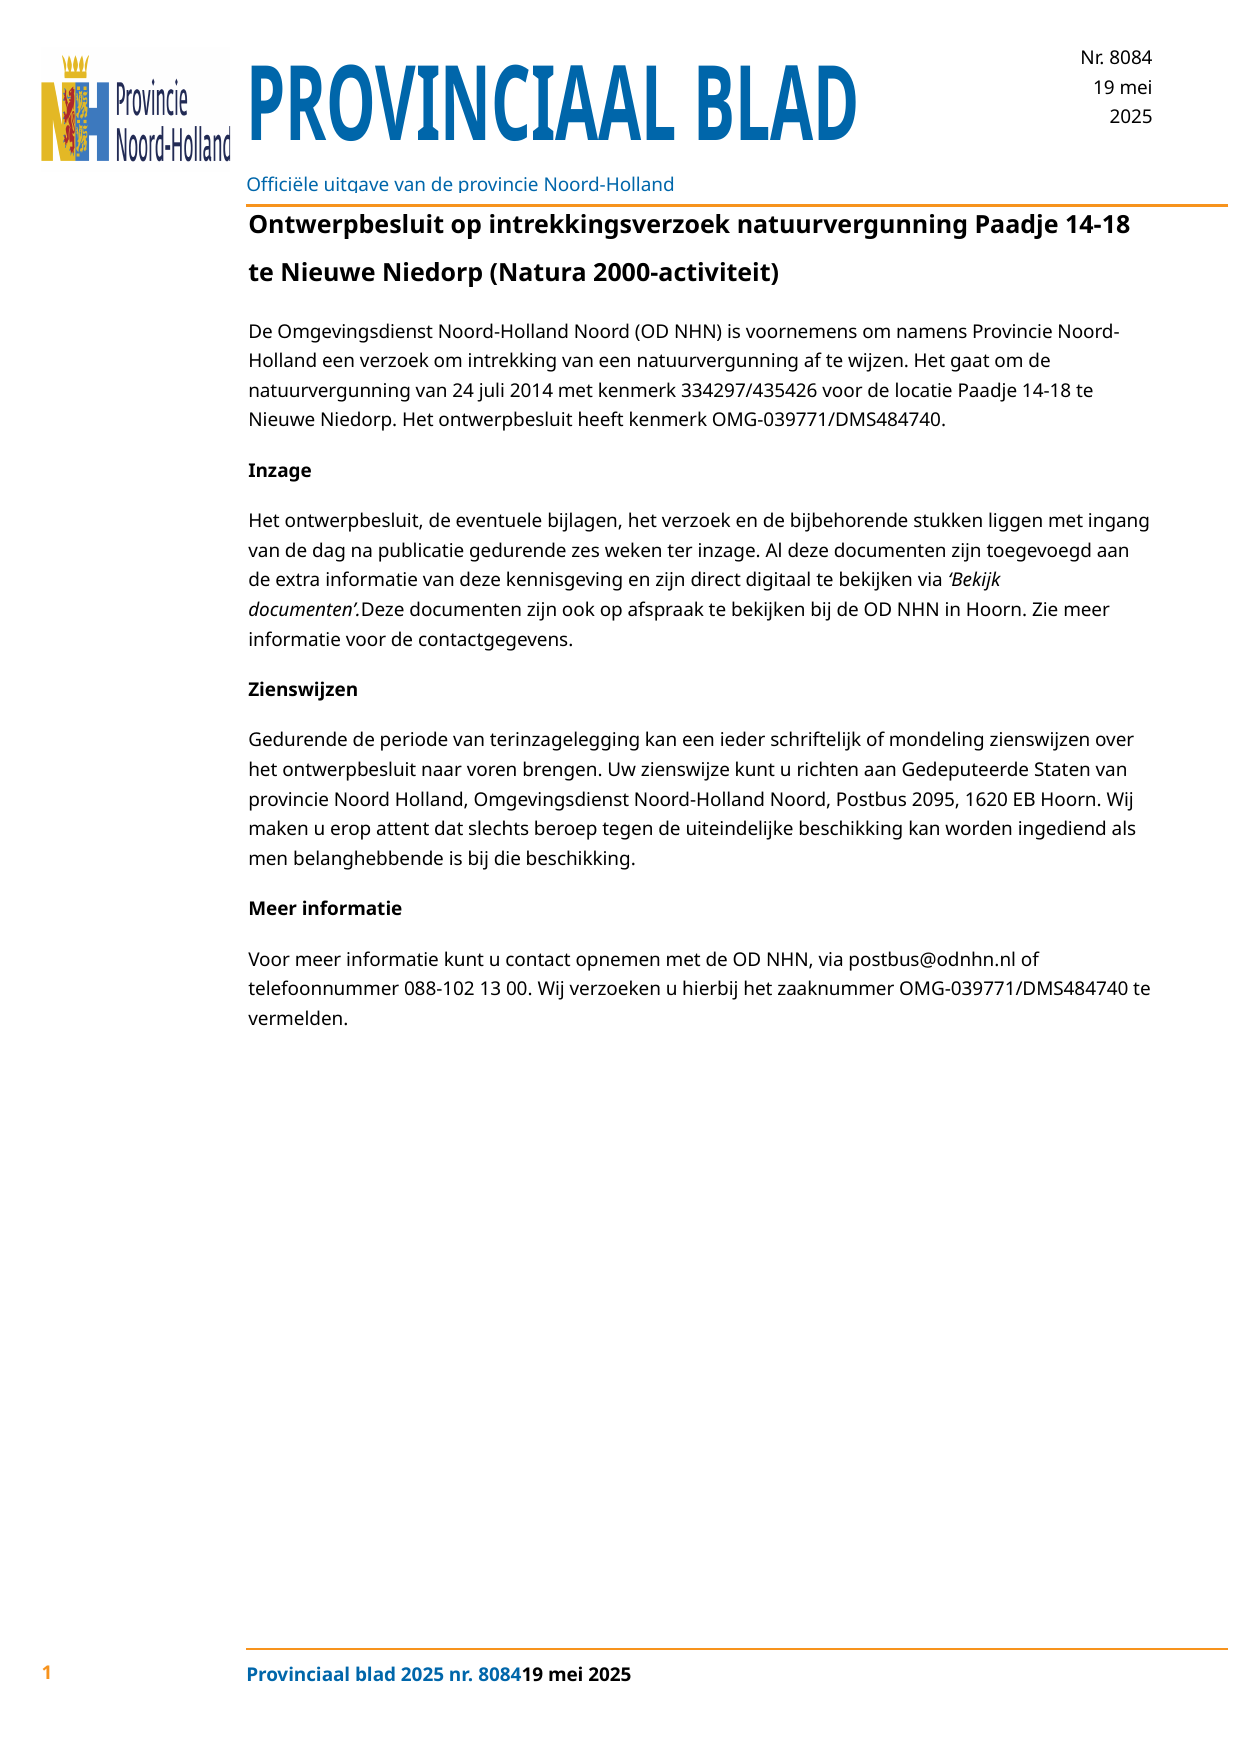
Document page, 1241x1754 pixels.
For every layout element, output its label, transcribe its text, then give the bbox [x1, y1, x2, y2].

text Meer informatie [248, 895, 1152, 921]
text Gedurende de periode van terinzagelegging kan een ieder schriftelijk of mondeling zienswijzen over het ontwerpbesluit naar voren brengen. Uw zienswijze kunt u richten aan Gedeputeerde Staten van provincie Noord Holland, Omgevingsdienst Noord-Holland Noord, Postbus 2095, 1620 EB Hoorn. Wij maken u erop attent dat slechts beroep tegen de uiteindelijke beschikking kan worden ingediend als men belanghebbende is bij die beschikking. [248, 727, 1152, 871]
text Ontwerpbesluit op intrekkingsverzoek natuurvergunning Paadje 14-18 te Nieuwe Niedorp (Natura 2000-activiteit) [248, 207, 1152, 288]
picture [41, 47, 231, 172]
text De Omgevingsdienst Noord-Holland Noord (OD NHN) is voornemens om namens Provincie Noord-Holland een verzoek om intrekking van een natuurvergunning af te wijzen. Het gaat om de natuurvergunning van 24 juli 2014 met kenmerk 334297/435426 voor de locatie Paadje 14-18 te Nieuwe Niedorp. Het ontwerpbesluit heeft kenmerk OMG-039771/DMS484740. [248, 318, 1152, 432]
text Inzage [248, 457, 1152, 483]
text Voor meer informatie kunt u contact opnemen met de OD NHN, via postbus@odnhn.nl of telefoonnummer 088-102 13 00. Wij verzoeken u hierbij het zaaknummer OMG-039771/DMS484740 te vermelden. [248, 946, 1152, 1031]
text Zienswijzen [248, 676, 1152, 702]
text Het ontwerpbesluit, de eventuele bijlagen, het verzoek en de bijbehorende stukken liggen met ingang van de dag na publicatie gedurende zes weken ter inzage. Al deze documenten zijn toegevoegd aan de extra informatie van deze kennisgeving en zijn direct digitaal te bekijken via ‘Bekijk documenten’.Deze documenten zijn ook op afspraak te bekijken bij de OD NHN in Hoorn. Zie meer informatie voor de contactgegevens. [248, 507, 1152, 652]
